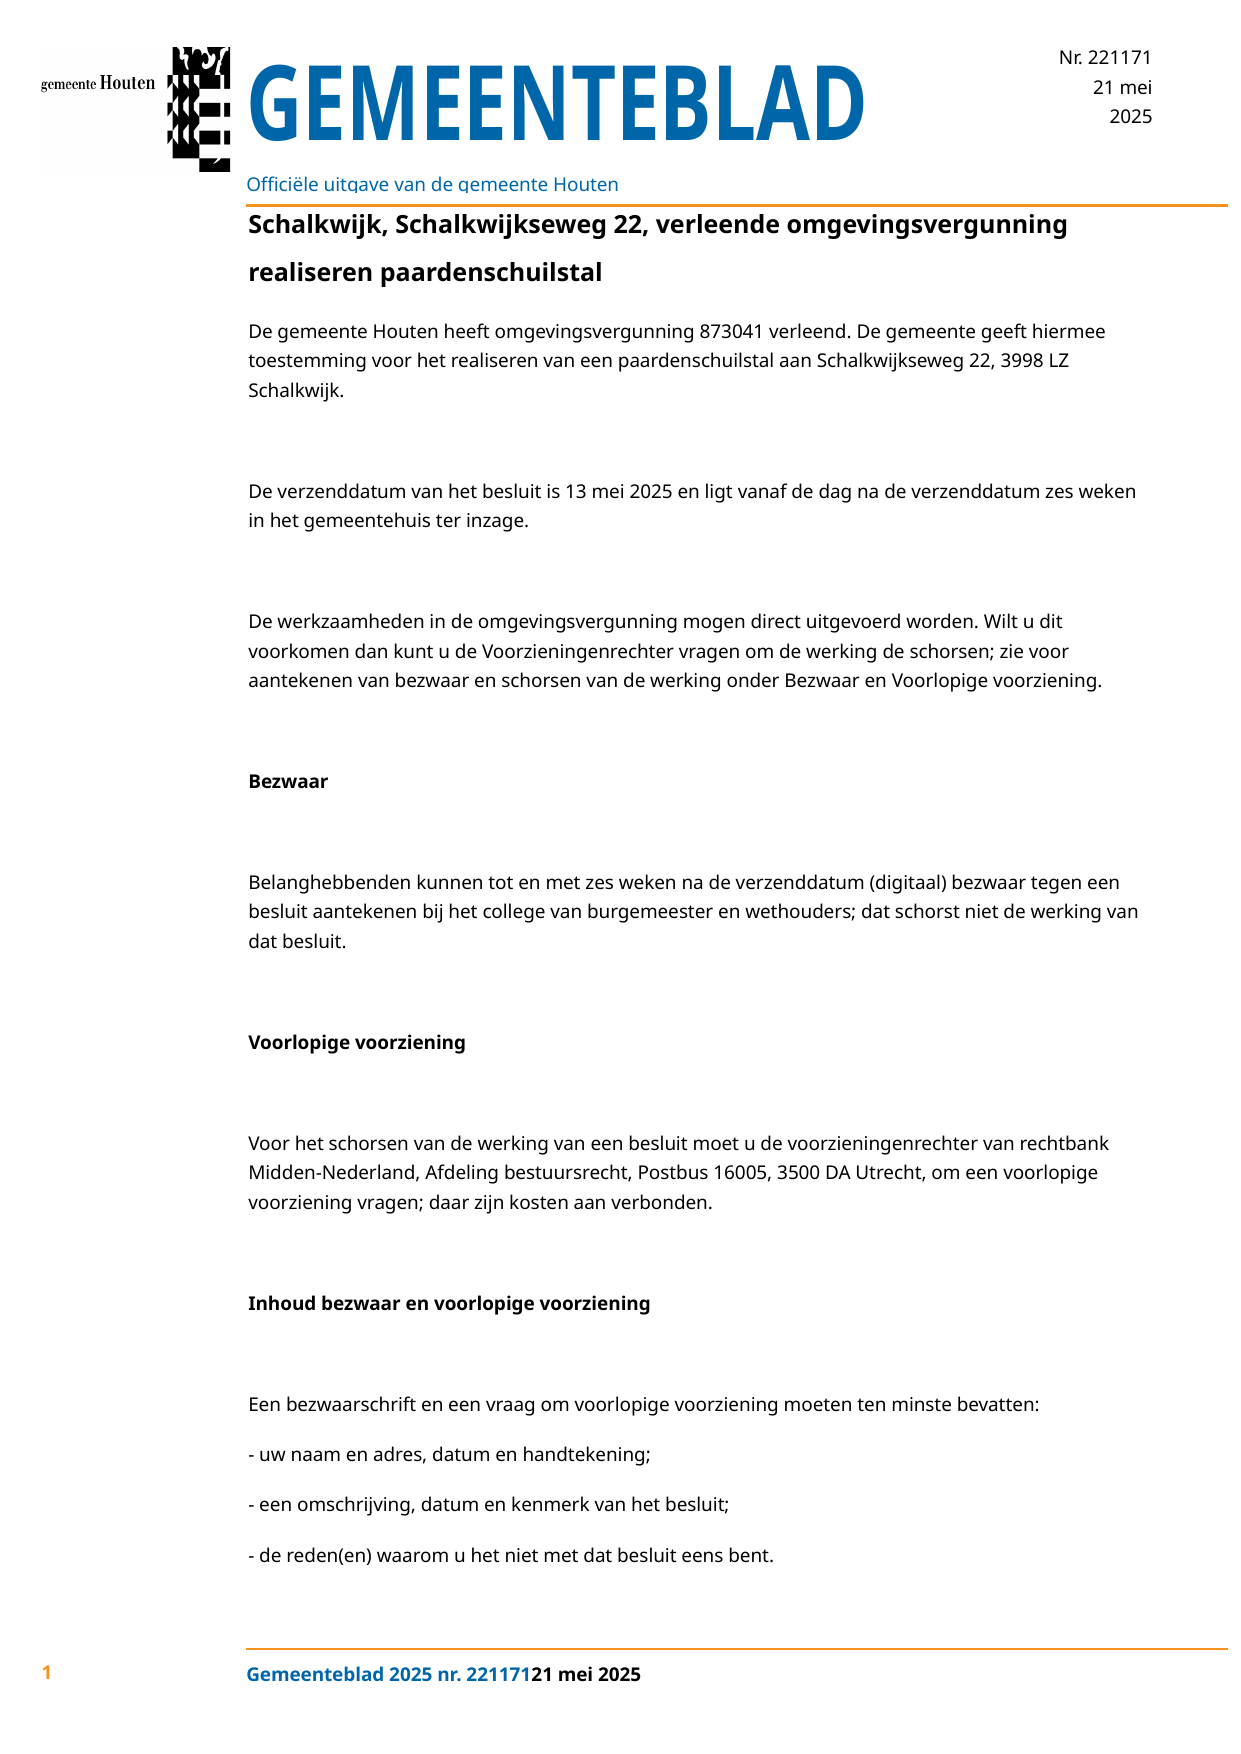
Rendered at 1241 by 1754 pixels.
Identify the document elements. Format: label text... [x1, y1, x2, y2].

text Belanghebbenden kunnen tot en met zes weken na de verzenddatum (digitaal) bezwaar tegen een besluit aantekenen bij het college van burgemeester en wethouders; dat schorst niet de werking van dat besluit. [248, 869, 1152, 954]
text De gemeente Houten heeft omgevingsvergunning 873041 verleend. De gemeente geeft hiermee toestemming voor het realiseren van een paardenschuilstal aan Schalkwijkseweg 22, 3998 LZ Schalkwijk. [248, 318, 1152, 403]
text Bezwaar [248, 768, 1152, 794]
text - een omschrijving, datum en kenmerk van het besluit; [248, 1492, 1152, 1517]
text - de reden(en) waarom u het niet met dat besluit eens bent. [248, 1542, 1152, 1568]
text Inhoud bezwaar en voorlopige voorziening [248, 1290, 1152, 1316]
text - uw naam en adres, datum en handtekening; [248, 1441, 1152, 1467]
text Voorlopige voorziening [248, 1029, 1152, 1055]
text Een bezwaarschrift en een vraag om voorlopige voorziening moeten ten minste bevatten: [248, 1391, 1152, 1417]
text Schalkwijk, Schalkwijkseweg 22, verleende omgevingsvergunning realiseren paardenschuilstal [248, 207, 1152, 288]
text De verzenddatum van het besluit is 13 mei 2025 en ligt vanaf de dag na de verzenddatum zes weken in het gemeentehuis ter inzage. [248, 478, 1152, 533]
text De werkzaamheden in de omgevingsvergunning mogen direct uitgevoerd worden. Wilt u dit voorkomen dan kunt u de Voorzieningenrechter vragen om de werking de schorsen; zie voor aantekenen van bezwaar en schorsen van de werking onder Bezwaar en Voorlopige voorziening. [248, 608, 1152, 693]
picture [41, 47, 231, 172]
text Voor het schorsen van de werking van een besluit moet u de voorzieningenrechter van rechtbank Midden-Nederland, Afdeling bestuursrecht, Postbus 16005, 3500 DA Utrecht, om een voorlopige voorziening vragen; daar zijn kosten aan verbonden. [248, 1130, 1152, 1215]
